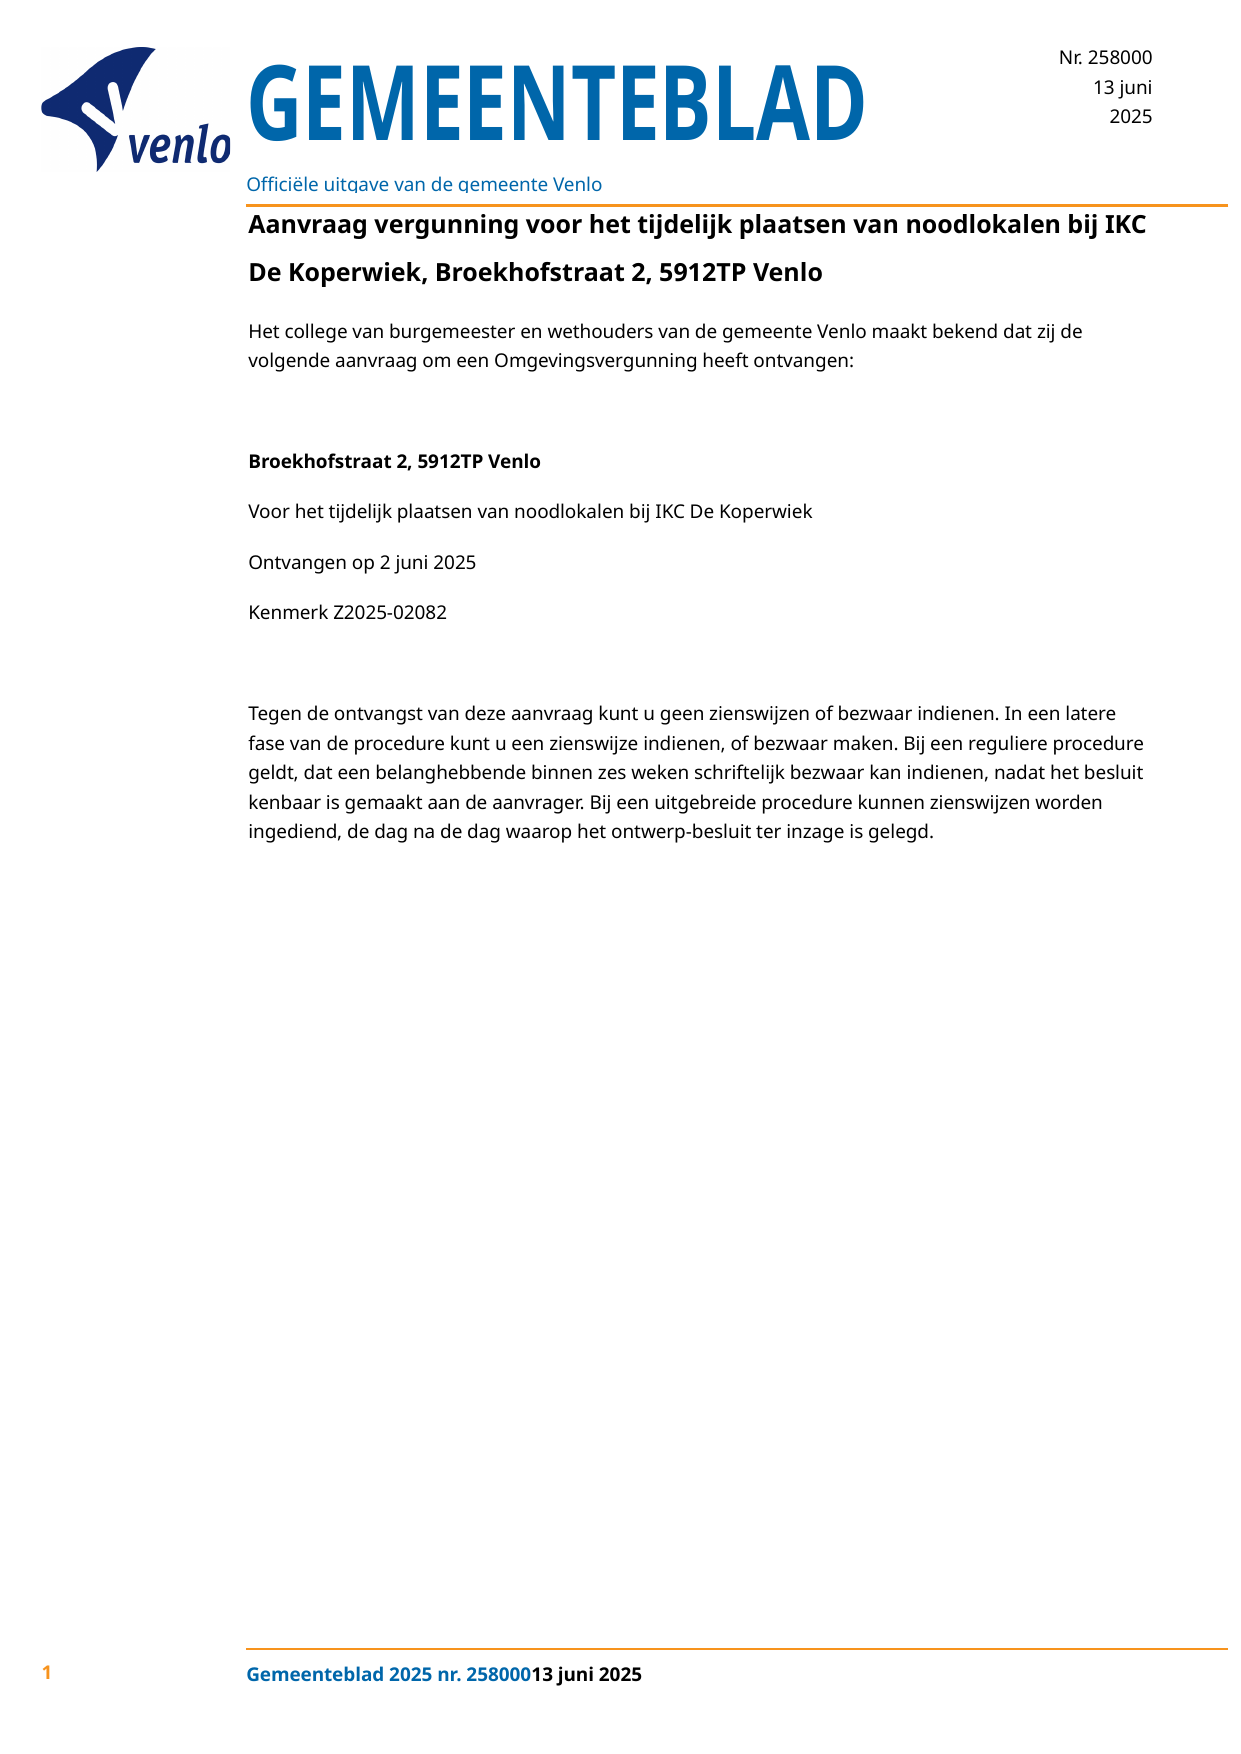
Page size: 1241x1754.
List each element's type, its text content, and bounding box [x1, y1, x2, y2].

text Het college van burgemeester en wethouders van de gemeente Venlo maakt bekend dat zij de volgende aanvraag om een Omgevingsvergunning heeft ontvangen: [248, 318, 1152, 373]
text Tegen de ontvangst van deze aanvraag kunt u geen zienswijzen of bezwaar indienen. In een latere fase van de procedure kunt u een zienswijze indienen, of bezwaar maken. Bij een reguliere procedure geldt, dat een belanghebbende binnen zes weken schriftelijk bezwaar kan indienen, nadat het besluit kenbaar is gemaakt aan de aanvrager. Bij een uitgebreide procedure kunnen zienswijzen worden ingediend, de dag na de dag waarop het ontwerp-besluit ter inzage is gelegd. [248, 700, 1152, 844]
text Kenmerk Z2025-02082 [248, 599, 1152, 625]
text Voor het tijdelijk plaatsen van noodlokalen bij IKC De Koperwiek [248, 499, 1152, 524]
text Ontvangen op 2 juni 2025 [248, 549, 1152, 575]
picture [41, 47, 231, 172]
text Aanvraag vergunning voor het tijdelijk plaatsen van noodlokalen bij IKC De Koperwiek, Broekhofstraat 2, 5912TP Venlo [248, 207, 1152, 288]
text Broekhofstraat 2, 5912TP Venlo [248, 448, 1152, 474]
